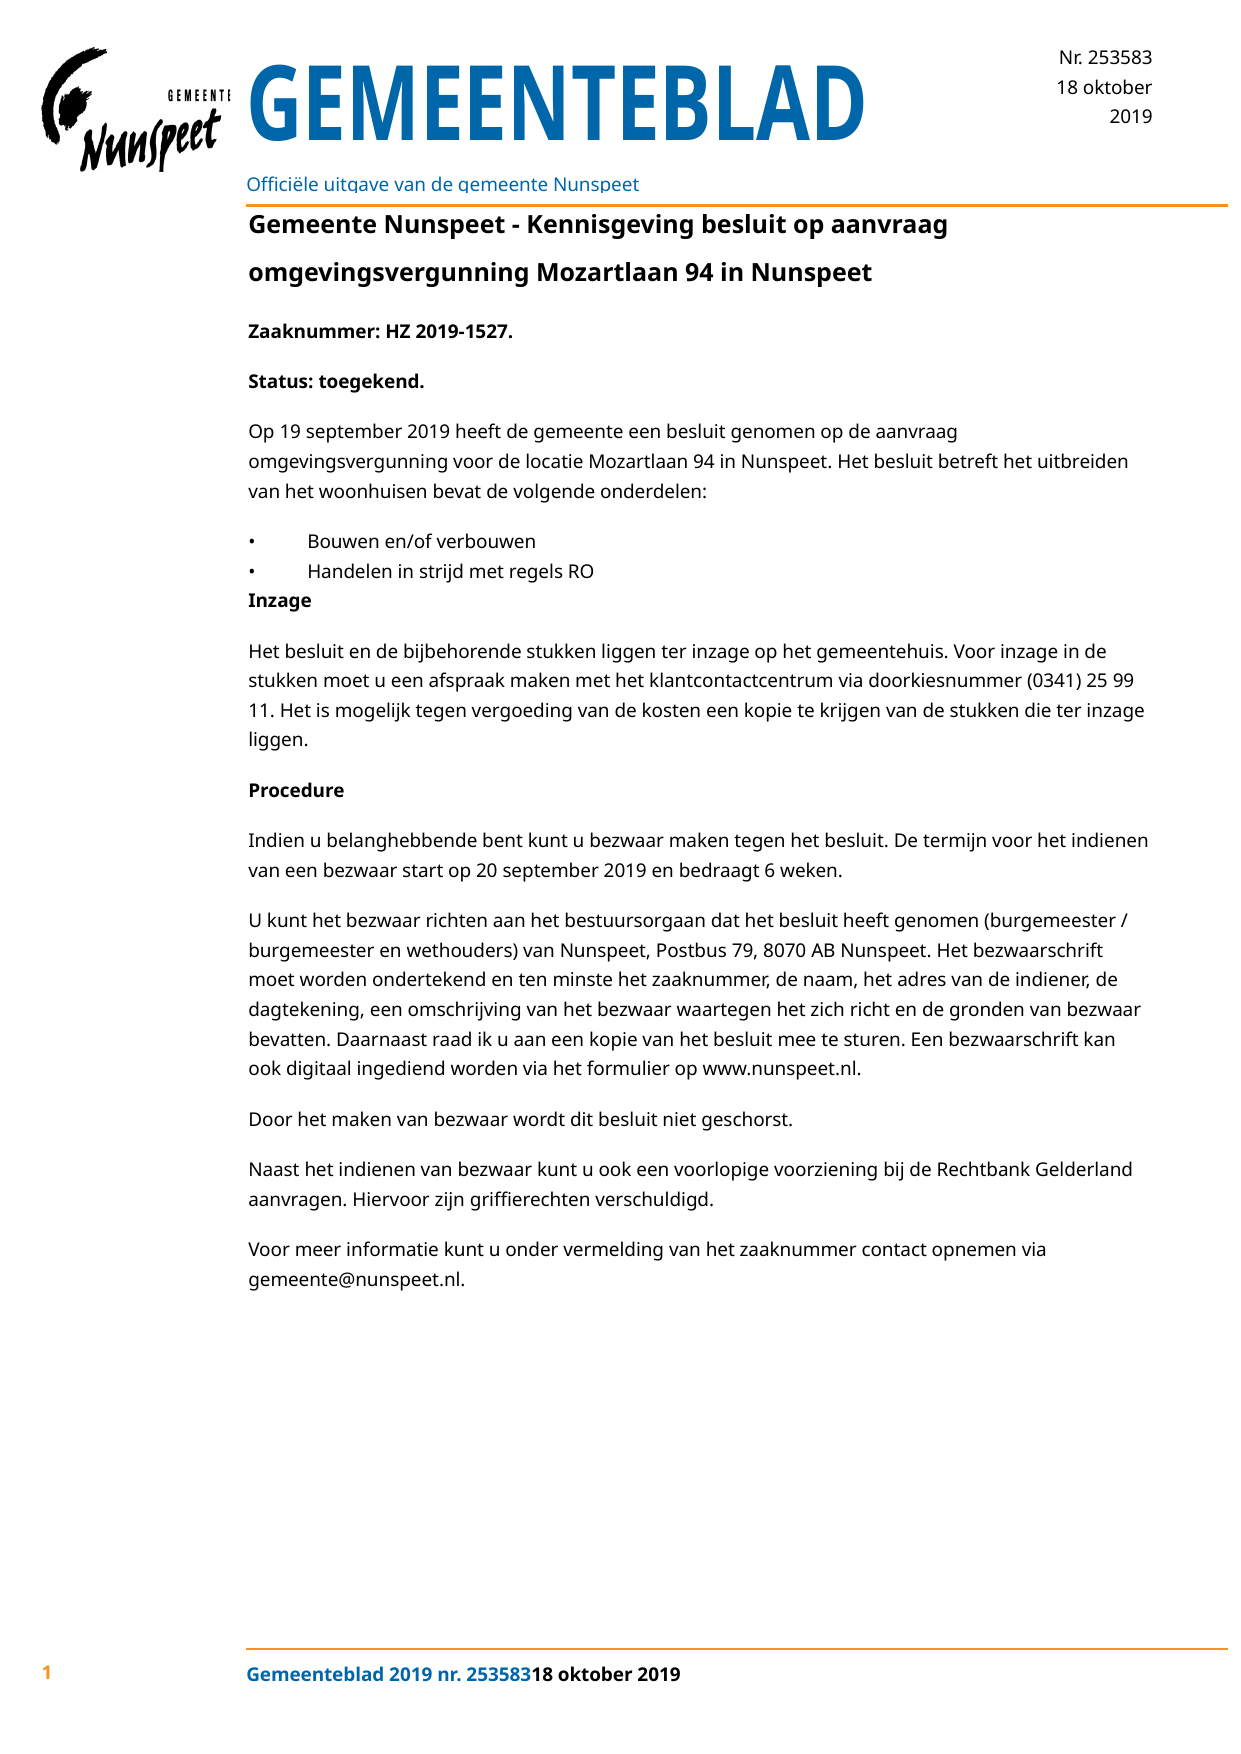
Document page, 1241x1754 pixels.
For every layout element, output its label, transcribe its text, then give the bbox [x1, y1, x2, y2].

text Naast het indienen van bezwaar kunt u ook een voorlopige voorziening bij de Rechtbank Gelderland aanvragen. Hiervoor zijn griffierechten verschuldigd. [248, 1156, 1152, 1212]
text Procedure [248, 777, 1152, 803]
text Zaaknummer: HZ 2019-1527. [248, 318, 1152, 344]
text Status: toegekend. [248, 368, 1152, 394]
text Gemeente Nunspeet - Kennisgeving besluit op aanvraag omgevingsvergunning Mozartlaan 94 in Nunspeet [248, 207, 1152, 288]
text U kunt het bezwaar richten aan het bestuursorgaan dat het besluit heeft genomen (burgemeester / burgemeester en wethouders) van Nunspeet, Postbus 79, 8070 AB Nunspeet. Het bezwaarschrift moet worden ondertekend en ten minste het zaaknummer, de naam, het adres van de indiener, de dagtekening, een omschrijving van het bezwaar waartegen het zich richt en de gronden van bezwaar bevatten. Daarnaast raad ik u aan een kopie van het besluit mee te sturen. Een bezwaarschrift kan ook digitaal ingediend worden via het formulier op www.nunspeet.nl. [248, 907, 1152, 1081]
text Voor meer informatie kunt u onder vermelding van het zaaknummer contact opnemen via gemeente@nunspeet.nl. [248, 1236, 1152, 1292]
text Het besluit en de bijbehorende stukken liggen ter inzage op het gemeentehuis. Voor inzage in de stukken moet u een afspraak maken met het klantcontactcentrum via doorkiesnummer (0341) 25 99 11. Het is mogelijk tegen vergoeding van de kosten een kopie te krijgen van de stukken die ter inzage liggen. [248, 638, 1152, 752]
text Door het maken van bezwaar wordt dit besluit niet geschorst. [248, 1106, 1152, 1132]
list Bouwen en/of verbouwen [248, 528, 1152, 554]
picture [41, 47, 231, 172]
list Handelen in strijd met regels RO [248, 558, 1152, 584]
text Indien u belanghebbende bent kunt u bezwaar maken tegen het besluit. De termijn voor het indienen van een bezwaar start op 20 september 2019 en bedraagt 6 weken. [248, 827, 1152, 883]
text Inzage [248, 587, 1152, 613]
text Op 19 september 2019 heeft de gemeente een besluit genomen op de aanvraag omgevingsvergunning voor de locatie Mozartlaan 94 in Nunspeet. Het besluit betreft het uitbreiden van het woonhuisen bevat de volgende onderdelen: [248, 419, 1152, 504]
